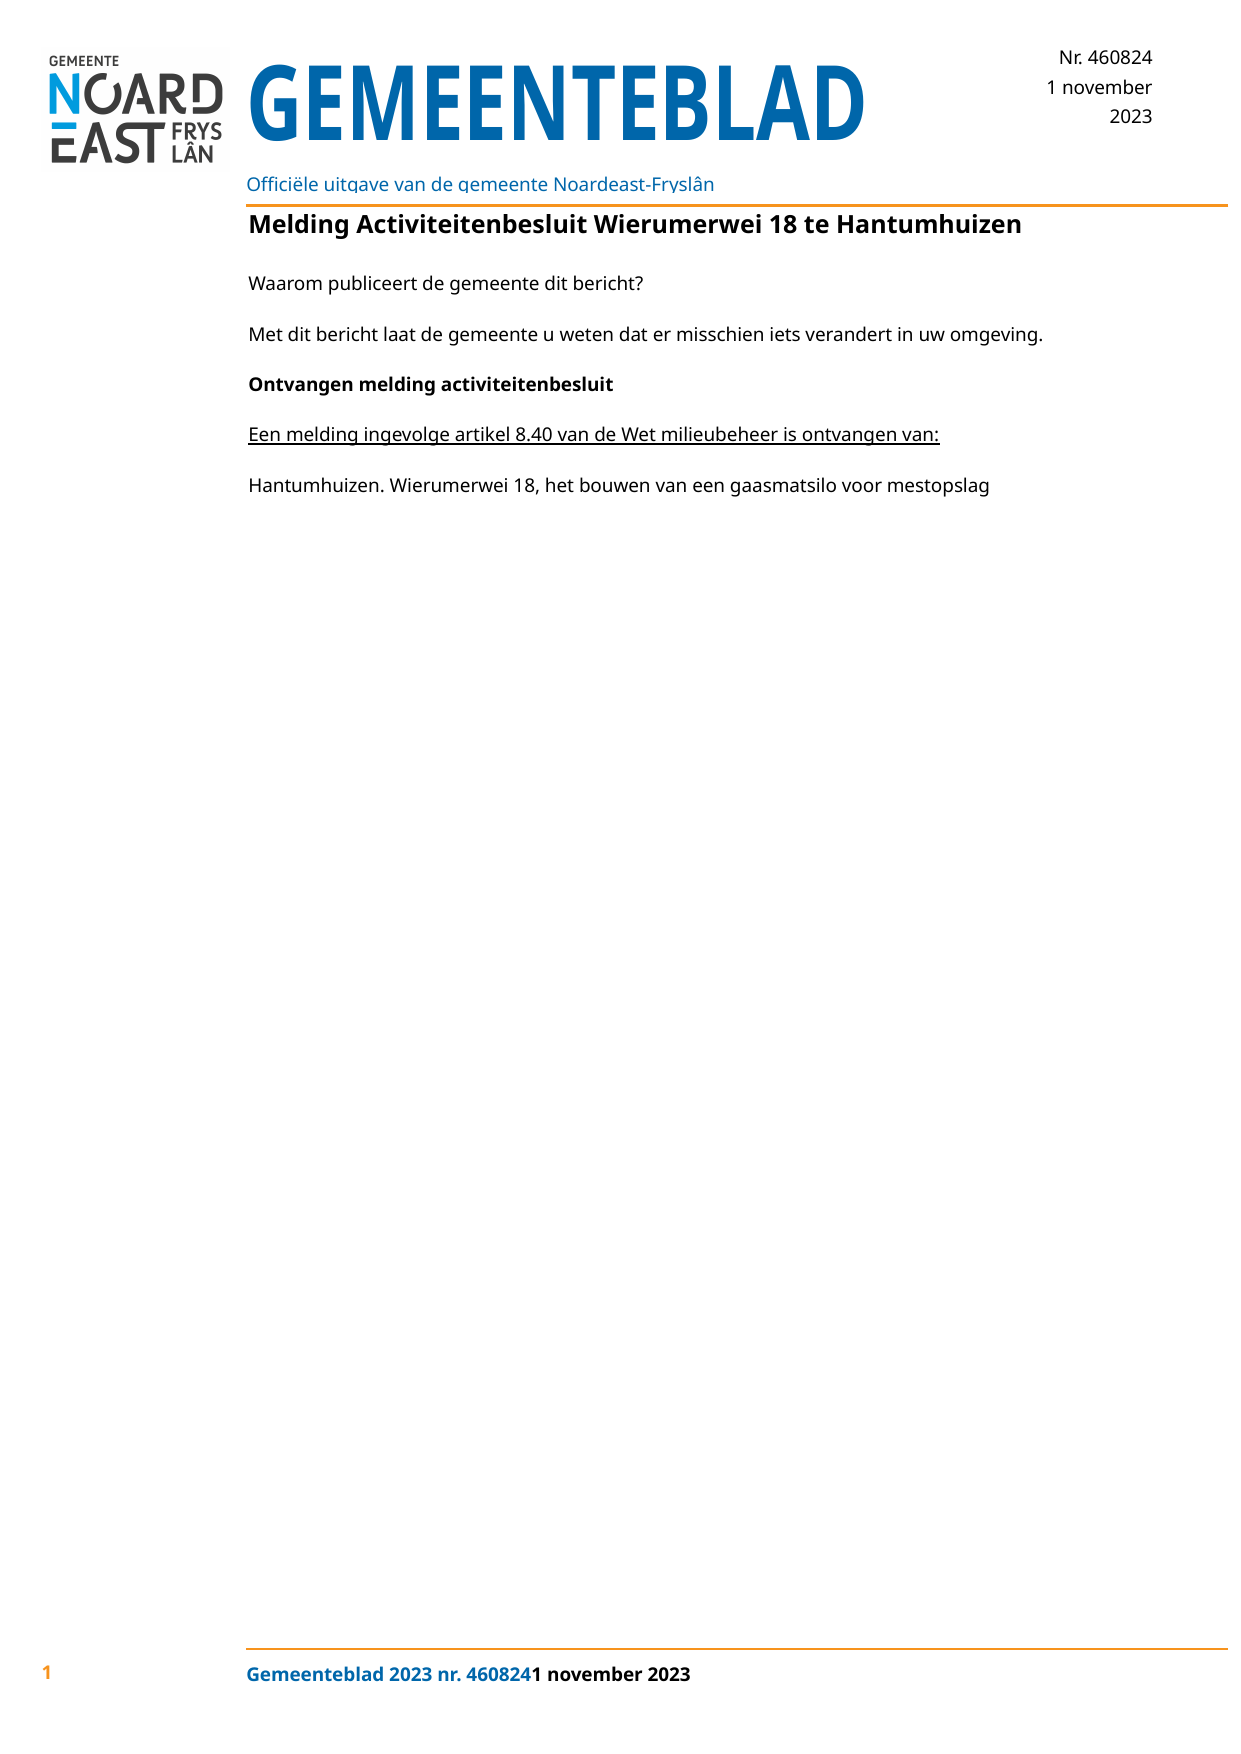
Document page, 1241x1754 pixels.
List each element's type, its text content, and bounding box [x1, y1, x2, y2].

text Melding Activiteitenbesluit Wierumerwei 18 te Hantumhuizen [248, 207, 1152, 241]
text Een melding ingevolge artikel 8.40 van de Wet milieubeheer is ontvangen van: [248, 422, 1152, 447]
text Waarom publiceert de gemeente dit bericht? [248, 270, 1152, 296]
text Hantumhuizen. Wierumerwei 18, het bouwen van een gaasmatsilo voor mestopslag [248, 472, 1152, 498]
text Met dit bericht laat de gemeente u weten dat er misschien iets verandert in uw omgeving. [248, 321, 1152, 346]
picture [41, 47, 231, 172]
text Ontvangen melding activiteitenbesluit [248, 371, 1152, 397]
